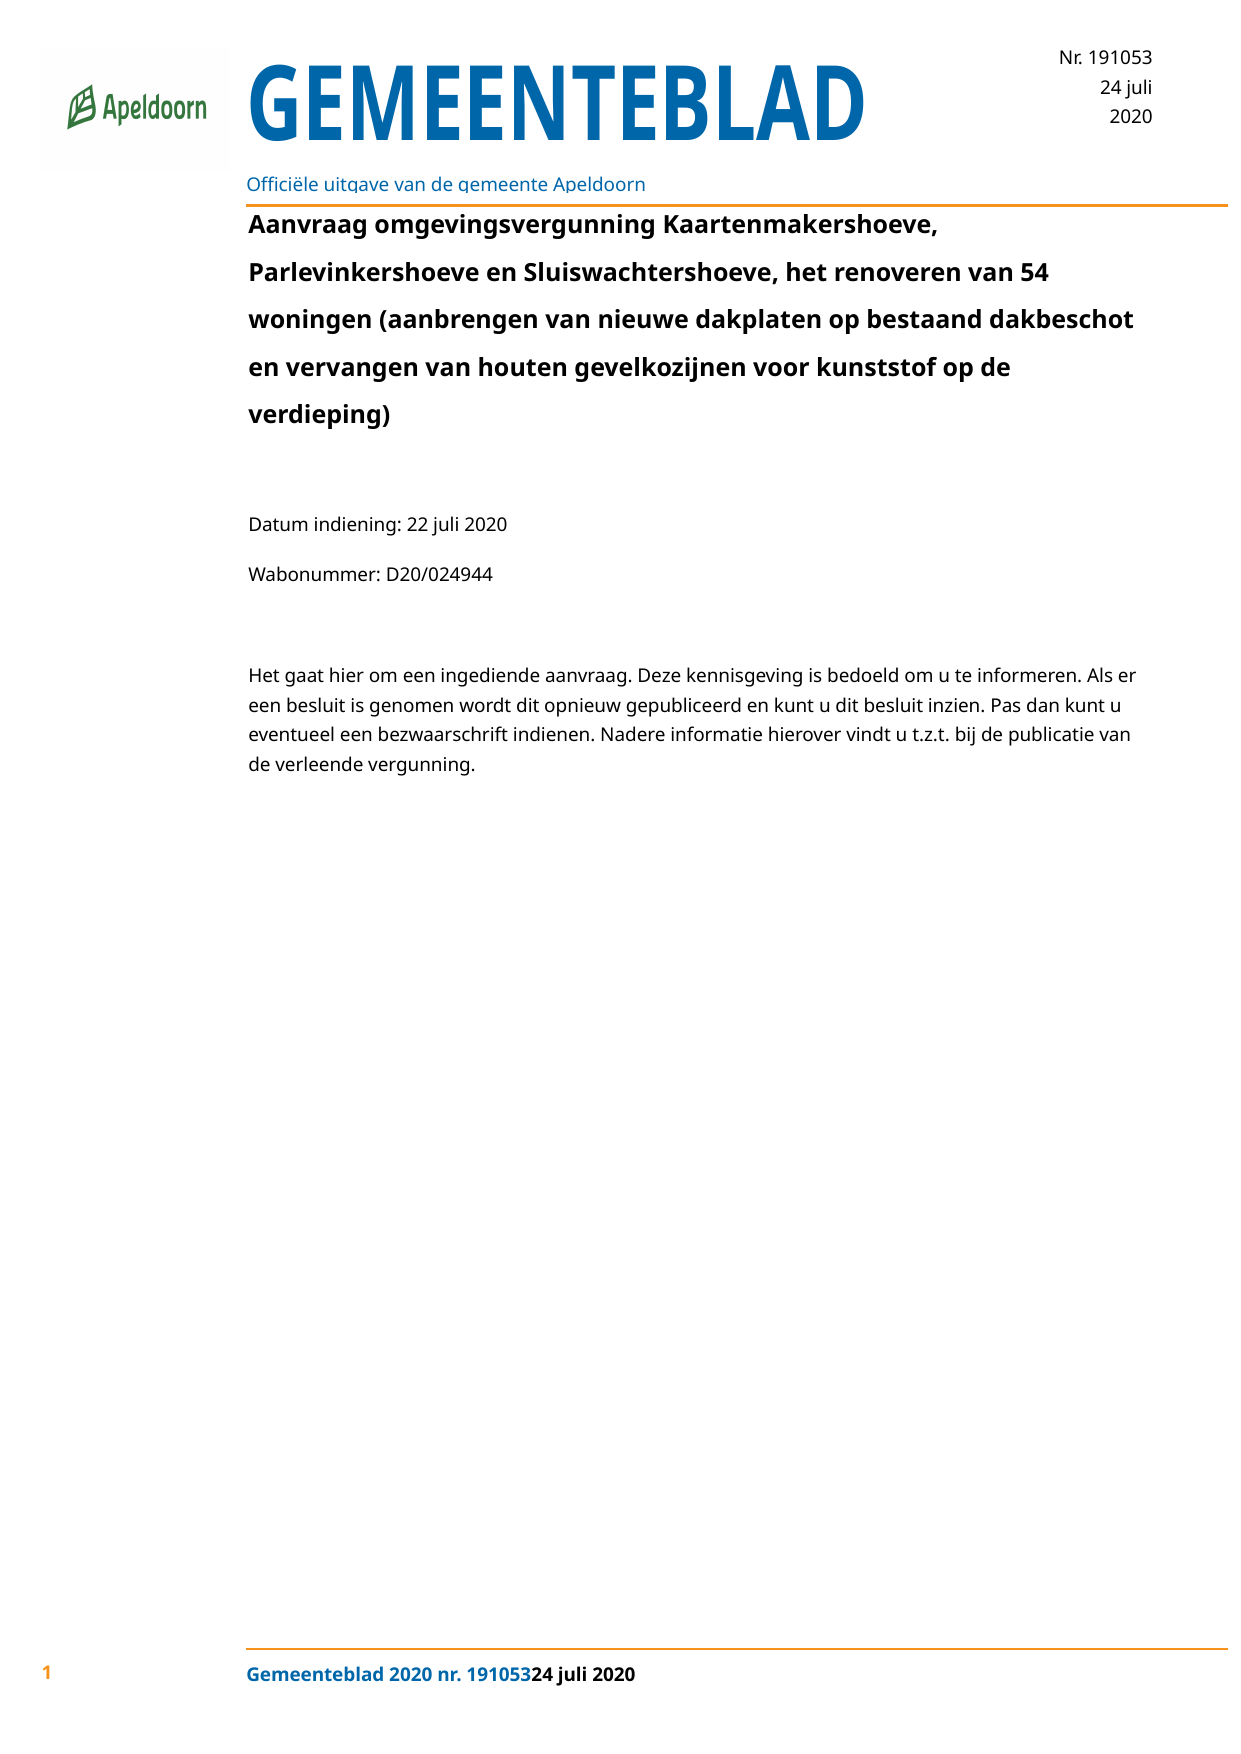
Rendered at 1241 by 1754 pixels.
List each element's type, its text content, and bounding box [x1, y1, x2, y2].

picture [41, 47, 231, 172]
text Datum indiening: 22 juli 2020 [248, 511, 1152, 537]
text Aanvraag omgevingsvergunning Kaartenmakershoeve, Parlevinkershoeve en Sluiswachtershoeve, het renoveren van 54 woningen (aanbrengen van nieuwe dakplaten op bestaand dakbeschot en vervangen van houten gevelkozijnen voor kunststof op de verdieping) [248, 207, 1152, 431]
text Het gaat hier om een ingediende aanvraag. Deze kennisgeving is bedoeld om u te informeren. Als er een besluit is genomen wordt dit opnieuw gepubliceerd en kunt u dit besluit inzien. Pas dan kunt u eventueel een bezwaarschrift indienen. Nadere informatie hierover vindt u t.z.t. bij de publicatie van de verleende vergunning. [248, 662, 1152, 777]
text Wabonummer: D20/024944 [248, 562, 1152, 587]
